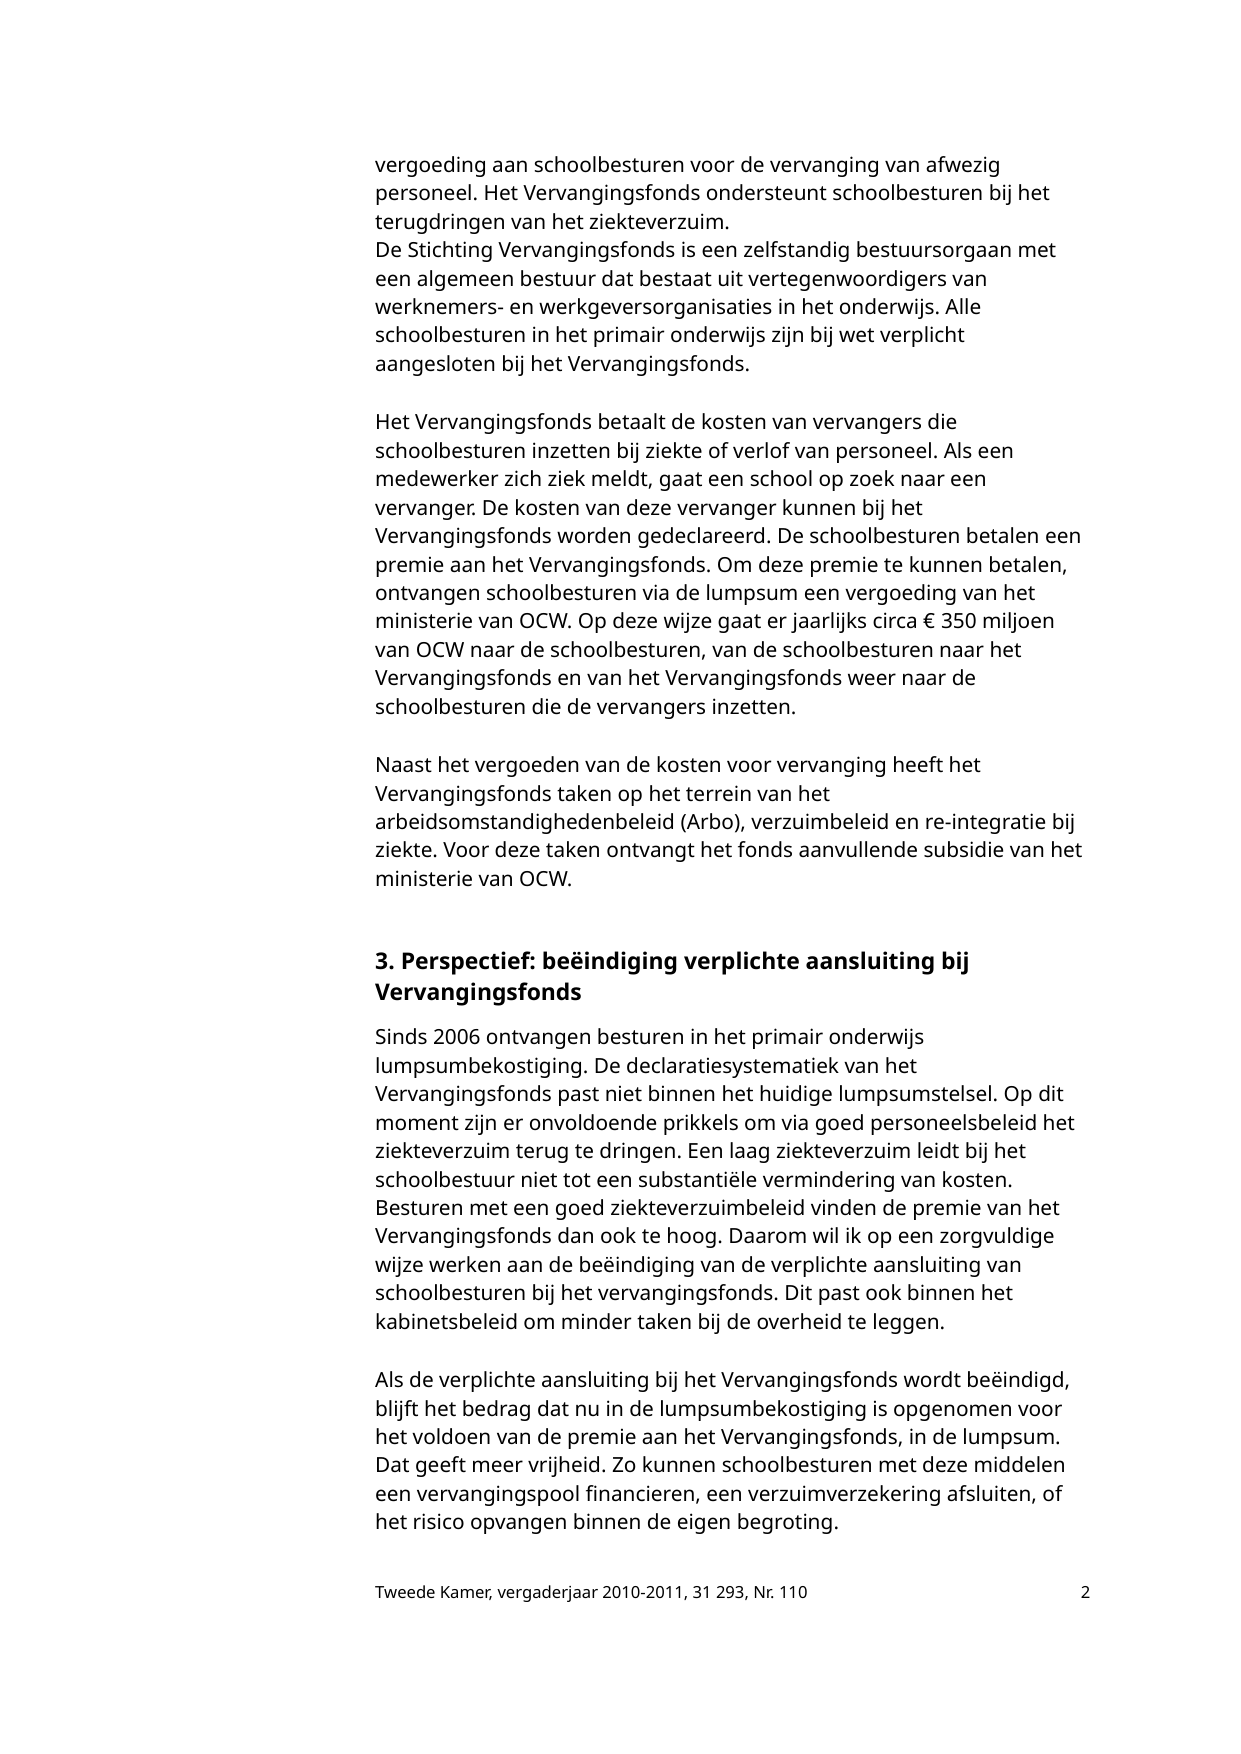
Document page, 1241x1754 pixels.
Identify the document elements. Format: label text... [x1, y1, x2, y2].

text De Stichting Vervangingsfonds is een zelfstandig bestuursorgaan met een algemeen bestuur dat bestaat uit vertegenwoordigers van werknemers- en werkgeversorganisaties in het onderwijs. Alle schoolbesturen in het primair onderwijs zijn bij wet verplicht aangesloten bij het Vervangingsfonds. [375, 235, 1090, 377]
text Sinds 2006 ontvangen besturen in het primair onderwijs lumpsumbekostiging. De declaratiesystematiek van het Vervangingsfonds past niet binnen het huidige lumpsumstelsel. Op dit moment zijn er onvoldoende prikkels om via goed personeelsbeleid het ziekteverzuim terug te dringen. Een laag ziekteverzuim leidt bij het schoolbestuur niet tot een substantiële vermindering van kosten. Besturen met een goed ziekteverzuimbeleid vinden de premie van het Vervangingsfonds dan ook te hoog. Daarom wil ik op een zorgvuldige wijze werken aan de beëindiging van de verplichte aansluiting van schoolbesturen bij het vervangingsfonds. Dit past ook binnen het kabinetsbeleid om minder taken bij de overheid te leggen. [375, 1022, 1090, 1335]
text vergoeding aan schoolbesturen voor de vervanging van afwezig personeel. Het Vervangingsfonds ondersteunt schoolbesturen bij het terugdringen van het ziekteverzuim. [375, 150, 1090, 235]
subtitle 3. Perspectief: beëindiging verplichte aansluiting bij Vervangingsfonds [375, 945, 1090, 1007]
text Als de verplichte aansluiting bij het Vervangingsfonds wordt beëindigd, blijft het bedrag dat nu in de lumpsumbekostiging is opgenomen voor het voldoen van de premie aan het Vervangingsfonds, in de lumpsum. Dat geeft meer vrijheid. Zo kunnen schoolbesturen met deze middelen een vervangingspool financieren, een verzuimverzekering afsluiten, of het risico opvangen binnen de eigen begroting. [375, 1365, 1090, 1536]
text Naast het vergoeden van de kosten voor vervanging heeft het Vervangingsfonds taken op het terrein van het arbeidsomstandighedenbeleid (Arbo), verzuimbeleid en re-integratie bij ziekte. Voor deze taken ontvangt het fonds aanvullende subsidie van het ministerie van OCW. [375, 750, 1090, 892]
text Het Vervangingsfonds betaalt de kosten van vervangers die schoolbesturen inzetten bij ziekte of verlof van personeel. Als een medewerker zich ziek meldt, gaat een school op zoek naar een vervanger. De kosten van deze vervanger kunnen bij het Vervangingsfonds worden gedeclareerd. De schoolbesturen betalen een premie aan het Vervangingsfonds. Om deze premie te kunnen betalen, ontvangen schoolbesturen via de lumpsum een vergoeding van het ministerie van OCW. Op deze wijze gaat er jaarlijks circa € 350 miljoen van OCW naar de schoolbesturen, van de schoolbesturen naar het Vervangingsfonds en van het Vervangingsfonds weer naar de schoolbesturen die de vervangers inzetten. [375, 407, 1090, 720]
